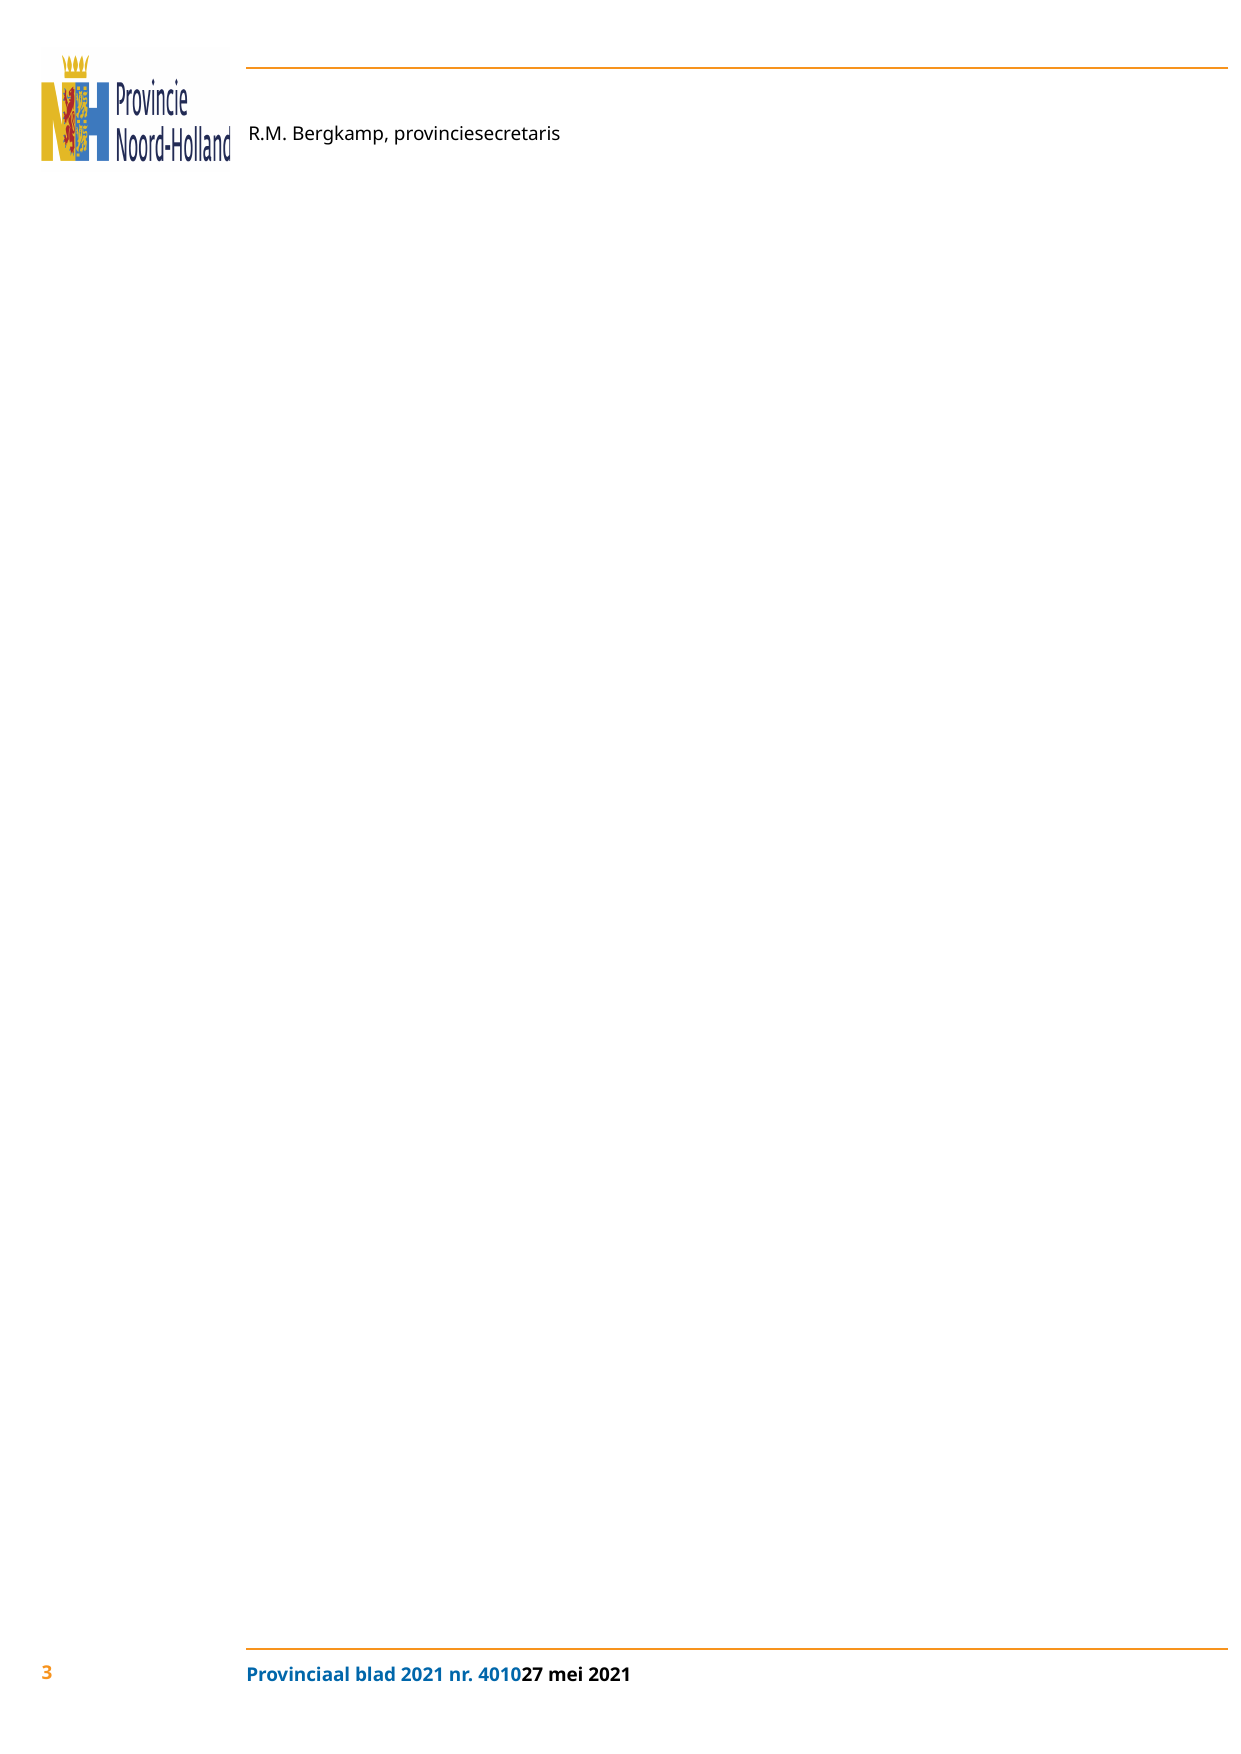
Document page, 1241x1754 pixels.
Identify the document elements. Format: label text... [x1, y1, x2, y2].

picture [41, 47, 231, 172]
text R.M. Bergkamp, provinciesecretaris [248, 121, 1152, 146]
